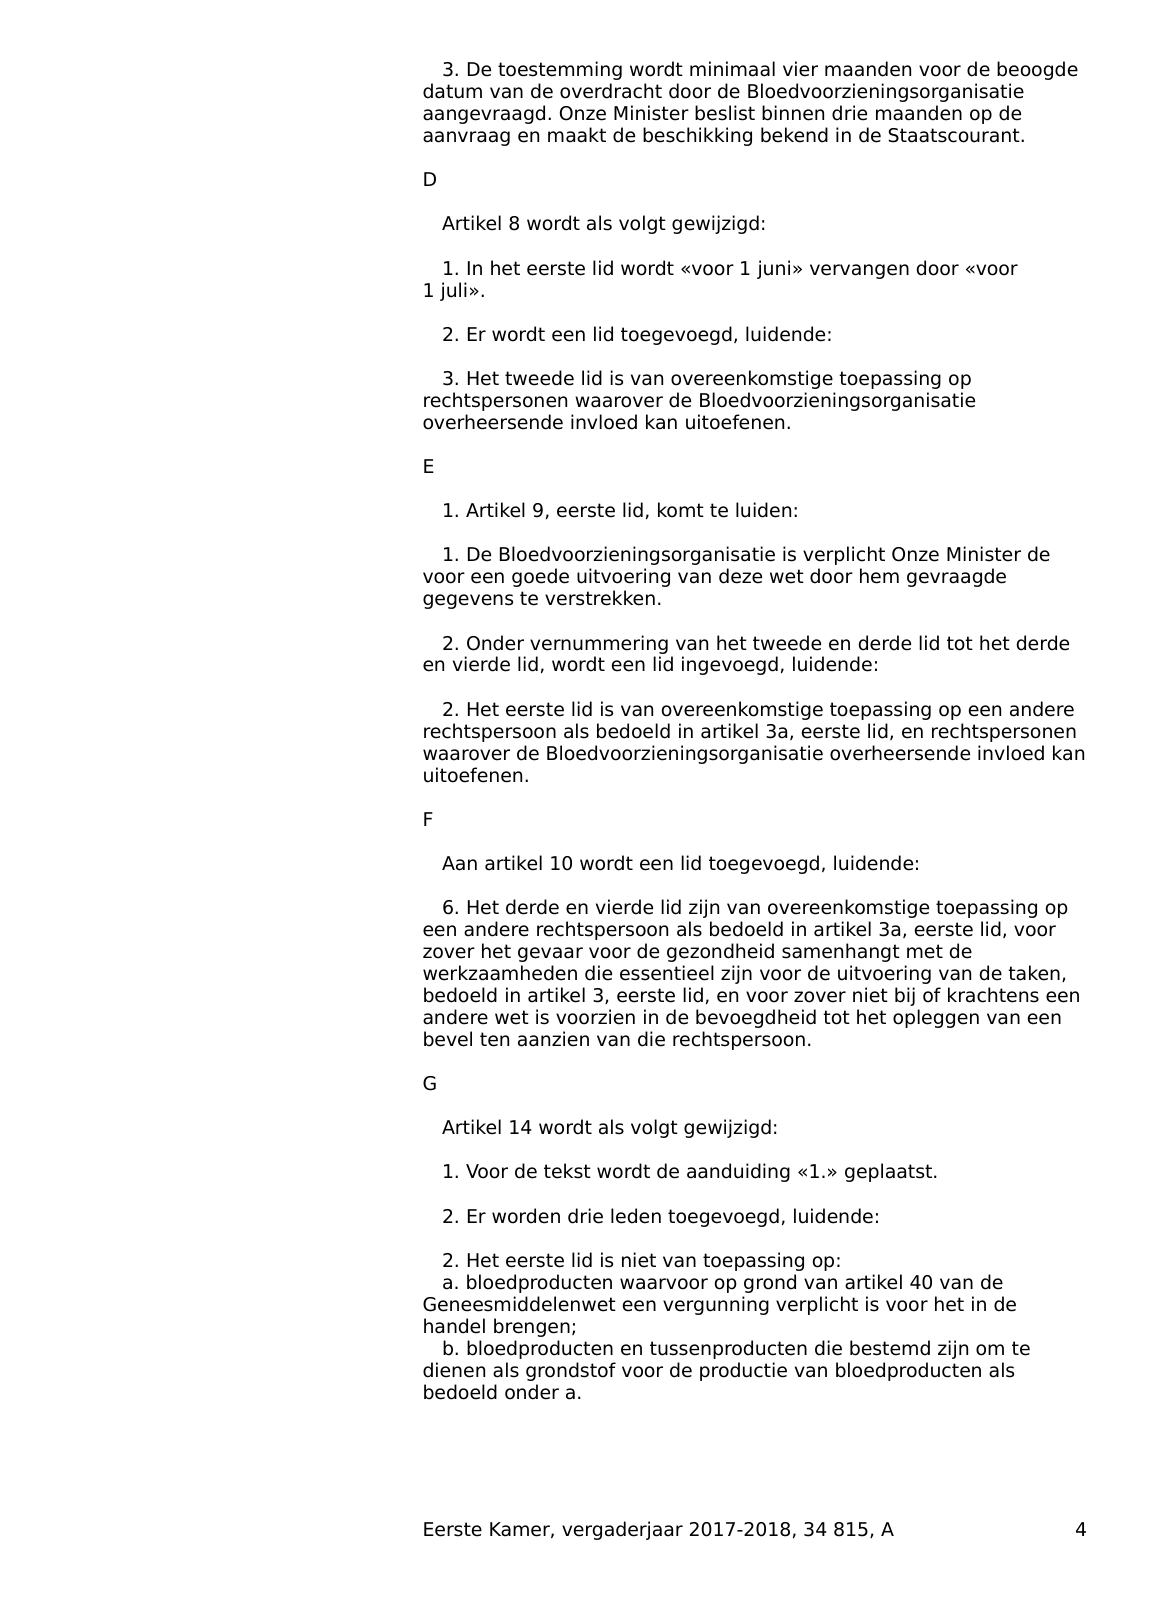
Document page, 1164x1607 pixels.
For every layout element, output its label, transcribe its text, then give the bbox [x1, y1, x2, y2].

text Artikel 8 wordt als volgt gewijzigd: [422, 213, 1087, 235]
text 3. De toestemming wordt minimaal vier maanden voor de beoogde datum van de overdracht door de Bloedvoorzieningsorganisatie aangevraagd. Onze Minister beslist binnen drie maanden op de aanvraag en maakt de beschikking bekend in de Staatscourant. [422, 59, 1087, 147]
text G [422, 1073, 1087, 1095]
text D [422, 169, 1087, 191]
text 2. Er wordt een lid toegevoegd, luidende: [422, 324, 1087, 346]
text 6. Het derde en vierde lid zijn van overeenkomstige toepassing op een andere rechtspersoon als bedoeld in artikel 3a, eerste lid, voor zover het gevaar voor de gezondheid samenhangt met de werkzaamheden die essentieel zijn voor de uitvoering van de taken, bedoeld in artikel 3, eerste lid, en voor zover niet bij of krachtens een andere wet is voorzien in de bevoegdheid tot het opleggen van een bevel ten aanzien van die rechtspersoon. [422, 897, 1087, 1051]
text E [422, 456, 1087, 478]
text 3. Het tweede lid is van overeenkomstige toepassing op rechtspersonen waarover de Bloedvoorzieningsorganisatie overheersende invloed kan uitoefenen. [422, 368, 1087, 434]
text 1. De Bloedvoorzieningsorganisatie is verplicht Onze Minister de voor een goede uitvoering van deze wet door hem gevraagde gegevens te verstrekken. [422, 544, 1087, 610]
text 1. Artikel 9, eerste lid, komt te luiden: [422, 500, 1087, 522]
text 2. Onder vernummering van het tweede en derde lid tot het derde en vierde lid, wordt een lid ingevoegd, luidende: [422, 632, 1087, 676]
text 2. Er worden drie leden toegevoegd, luidende: [422, 1206, 1087, 1227]
text Aan artikel 10 wordt een lid toegevoegd, luidende: [422, 853, 1087, 875]
text 2. Het eerste lid is niet van toepassing op: [422, 1250, 1087, 1272]
text a. bloedproducten waarvoor op grond van artikel 40 van de Geneesmiddelenwet een vergunning verplicht is voor het in de handel brengen; [422, 1272, 1087, 1338]
text F [422, 809, 1087, 831]
text Artikel 14 wordt als volgt gewijzigd: [422, 1117, 1087, 1139]
text b. bloedproducten en tussenproducten die bestemd zijn om te dienen als grondstof voor de productie van bloedproducten als bedoeld onder a. [422, 1338, 1087, 1403]
text 2. Het eerste lid is van overeenkomstige toepassing op een andere rechtspersoon als bedoeld in artikel 3a, eerste lid, en rechtspersonen waarover de Bloedvoorzieningsorganisatie overheersende invloed kan uitoefenen. [422, 698, 1087, 786]
text 1. Voor de tekst wordt de aanduiding «1.» geplaatst. [422, 1161, 1087, 1183]
text 1. In het eerste lid wordt «voor 1 juni» vervangen door «voor 1 juli». [422, 257, 1087, 301]
